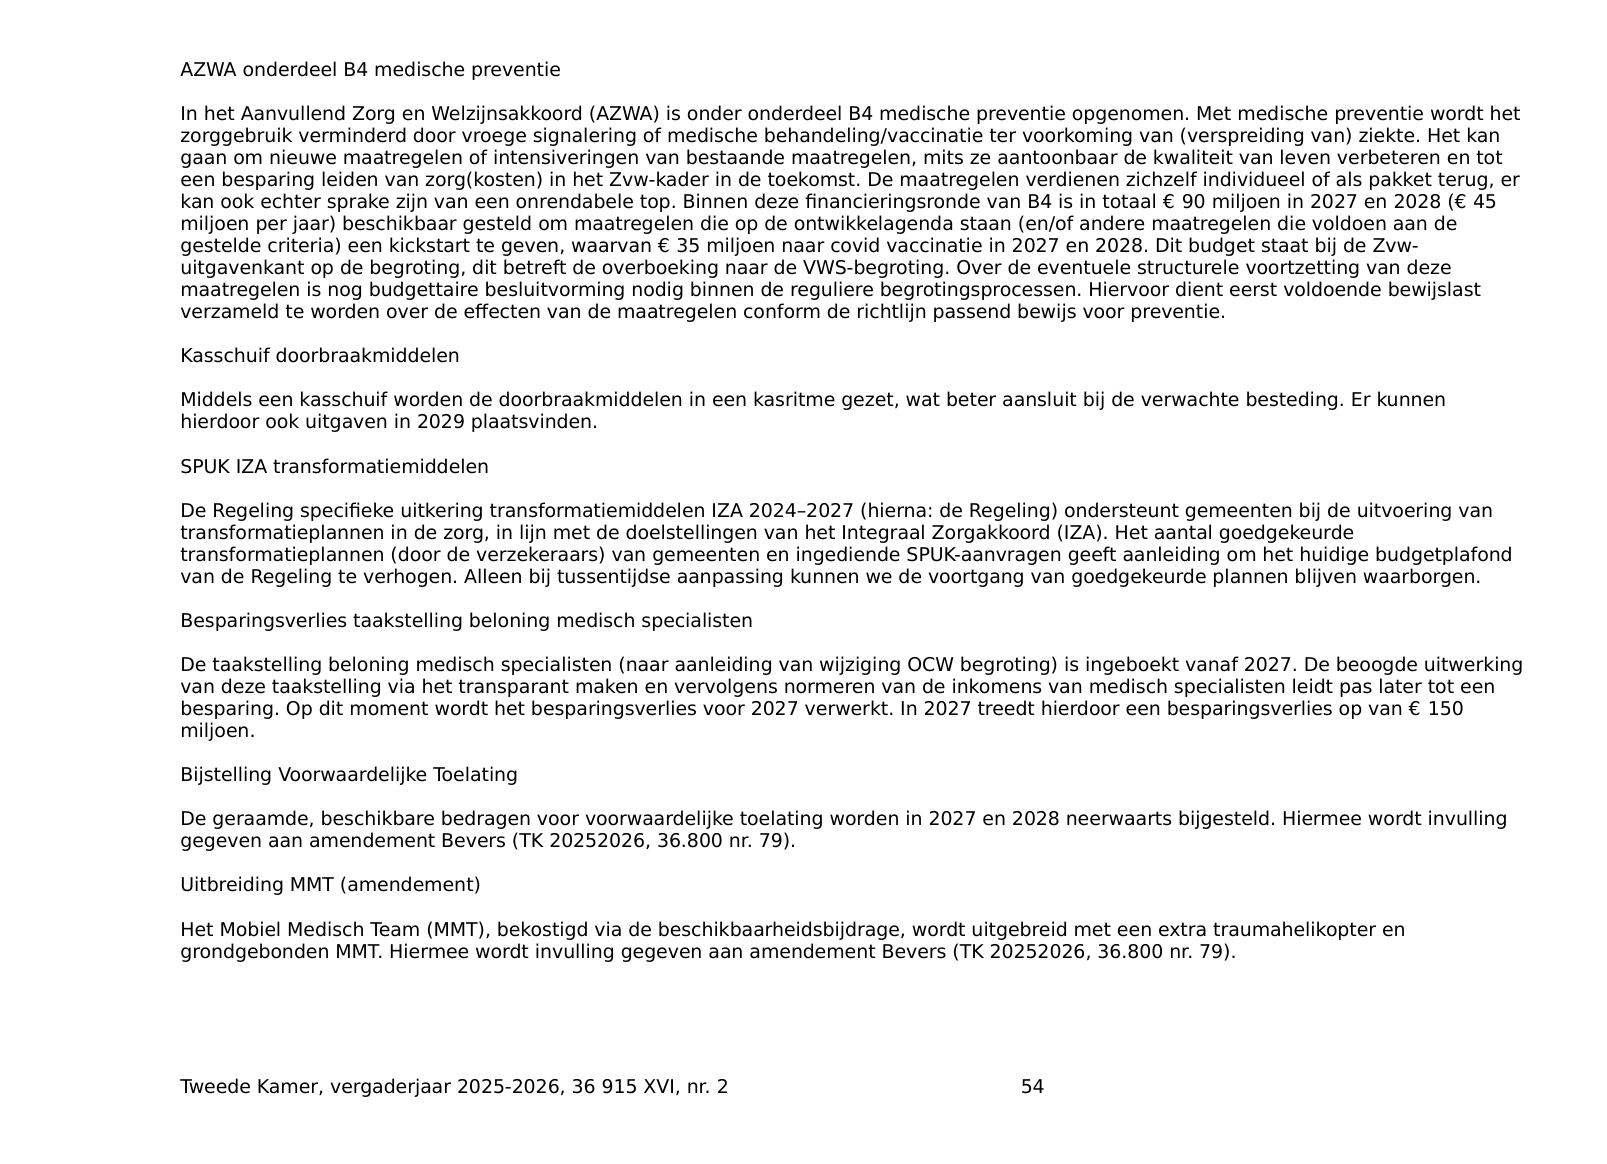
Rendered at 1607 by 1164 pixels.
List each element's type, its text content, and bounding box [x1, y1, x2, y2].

subtitle Besparingsverlies taakstelling beloning medisch specialisten [180, 610, 1529, 632]
text De geraamde, beschikbare bedragen voor voorwaardelijke toelating worden in 2027 en 2028 neerwaarts bijgesteld. Hiermee wordt invulling gegeven aan amendement Bevers (TK 20252026, 36.800 nr. 79). [180, 808, 1529, 852]
text In het Aanvullend Zorg en Welzijnsakkoord (AZWA) is onder onderdeel B4 medische preventie opgenomen. Met medische preventie wordt het zorggebruik verminderd door vroege signalering of medische behandeling/vaccinatie ter voorkoming van (verspreiding van) ziekte. Het kan gaan om nieuwe maatregelen of intensiveringen van bestaande maatregelen, mits ze aantoonbaar de kwaliteit van leven verbeteren en tot een besparing leiden van zorg(kosten) in het Zvw-kader in de toekomst. De maatregelen verdienen zichzelf individueel of als pakket terug, er kan ook echter sprake zijn van een onrendabele top. Binnen deze financieringsronde van B4 is in totaal € 90 miljoen in 2027 en 2028 (€ 45 miljoen per jaar) beschikbaar gesteld om maatregelen die op de ontwikkelagenda staan (en/of andere maatregelen die voldoen aan de gestelde criteria) een kickstart te geven, waarvan € 35 miljoen naar covid vaccinatie in 2027 en 2028. Dit budget staat bij de Zvw-uitgavenkant op de begroting, dit betreft de overboeking naar de VWS-begroting. Over de eventuele structurele voortzetting van deze maatregelen is nog budgettaire besluitvorming nodig binnen de reguliere begrotingsprocessen. Hiervoor dient eerst voldoende bewijslast verzameld te worden over de effecten van de maatregelen conform de richtlijn passend bewijs voor preventie. [180, 103, 1529, 323]
subtitle Kasschuif doorbraakmiddelen [180, 345, 1529, 367]
subtitle Uitbreiding MMT (amendement) [180, 874, 1529, 896]
text Het Mobiel Medisch Team (MMT), bekostigd via de beschikbaarheidsbijdrage, wordt uitgebreid met een extra traumahelikopter en grondgebonden MMT. Hiermee wordt invulling gegeven aan amendement Bevers (TK 20252026, 36.800 nr. 79). [180, 918, 1529, 962]
text De Regeling specifieke uitkering transformatiemiddelen IZA 2024–2027 (hierna: de Regeling) ondersteunt gemeenten bij de uitvoering van transformatieplannen in de zorg, in lijn met de doelstellingen van het Integraal Zorgakkoord (IZA). Het aantal goedgekeurde transformatieplannen (door de verzekeraars) van gemeenten en ingediende SPUK-aanvragen geeft aanleiding om het huidige budgetplafond van de Regeling te verhogen. Alleen bij tussentijdse aanpassing kunnen we de voortgang van goedgekeurde plannen blijven waarborgen. [180, 500, 1529, 588]
subtitle SPUK IZA transformatiemiddelen [180, 456, 1529, 477]
text Middels een kasschuif worden de doorbraakmiddelen in een kasritme gezet, wat beter aansluit bij de verwachte besteding. Er kunnen hierdoor ook uitgaven in 2029 plaatsvinden. [180, 389, 1529, 433]
text De taakstelling beloning medisch specialisten (naar aanleiding van wijziging OCW begroting) is ingeboekt vanaf 2027. De beoogde uitwerking van deze taakstelling via het transparant maken en vervolgens normeren van de inkomens van medisch specialisten leidt pas later tot een besparing. Op dit moment wordt het besparingsverlies voor 2027 verwerkt. In 2027 treedt hierdoor een besparingsverlies op van € 150 miljoen. [180, 654, 1529, 742]
subtitle AZWA onderdeel B4 medische preventie [180, 59, 1529, 81]
subtitle Bijstelling Voorwaardelijke Toelating [180, 764, 1529, 786]
